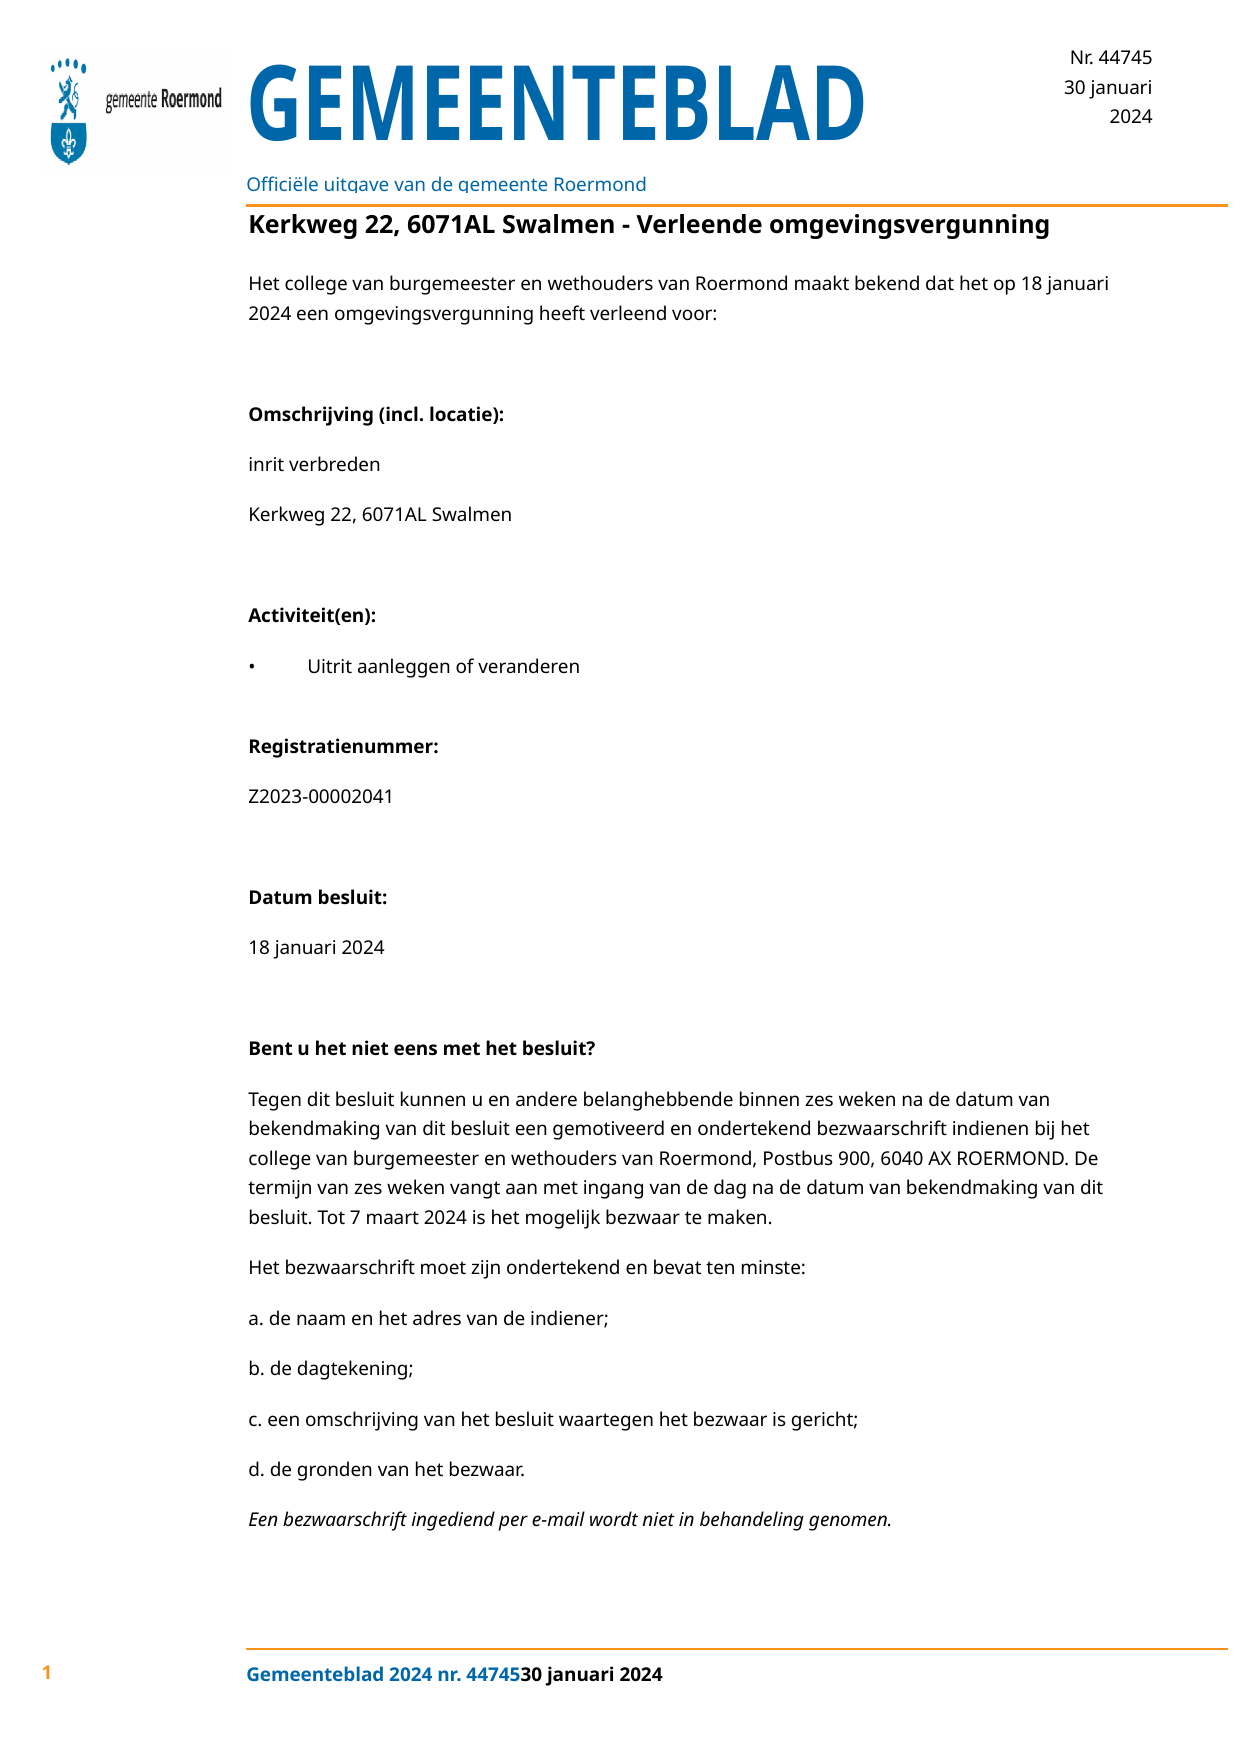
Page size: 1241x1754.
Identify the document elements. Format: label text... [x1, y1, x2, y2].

picture [41, 47, 231, 172]
text Kerkweg 22, 6071AL Swalmen [248, 502, 1152, 527]
text Het college van burgemeester en wethouders van Roermond maakt bekend dat het op 18 januari 2024 een omgevingsvergunning heeft verleend voor: [248, 270, 1152, 326]
text inrit verbreden [248, 451, 1152, 477]
text Kerkweg 22, 6071AL Swalmen - Verleende omgevingsvergunning [248, 207, 1152, 241]
text 18 januari 2024 [248, 934, 1152, 960]
text a. de naam en het adres van de indiener; [248, 1305, 1152, 1331]
text c. een omschrijving van het besluit waartegen het bezwaar is gericht; [248, 1406, 1152, 1431]
text Tegen dit besluit kunnen u en andere belanghebbende binnen zes weken na de datum van bekendmaking van dit besluit een gemotiveerd en ondertekend bezwaarschrift indienen bij het college van burgemeester en wethouders van Roermond, Postbus 900, 6040 AX ROERMOND. De termijn van zes weken vangt aan met ingang van de dag na de datum van bekendmaking van dit besluit. Tot 7 maart 2024 is het mogelijk bezwaar te maken. [248, 1086, 1152, 1230]
text d. de gronden van het bezwaar. [248, 1456, 1152, 1482]
text Omschrijving (incl. locatie): [248, 401, 1152, 426]
text Registratienummer: [248, 733, 1152, 758]
text Een bezwaarschrift ingediend per e-mail wordt niet in behandeling genomen. [248, 1507, 1152, 1532]
text Het bezwaarschrift moet zijn ondertekend en bevat ten minste: [248, 1254, 1152, 1280]
list Uitrit aanleggen of veranderen [248, 653, 1152, 678]
text Activiteit(en): [248, 602, 1152, 628]
text Datum besluit: [248, 884, 1152, 910]
text b. de dagtekening; [248, 1355, 1152, 1381]
text Bent u het niet eens met het besluit? [248, 1035, 1152, 1061]
text Z2023-00002041 [248, 783, 1152, 809]
